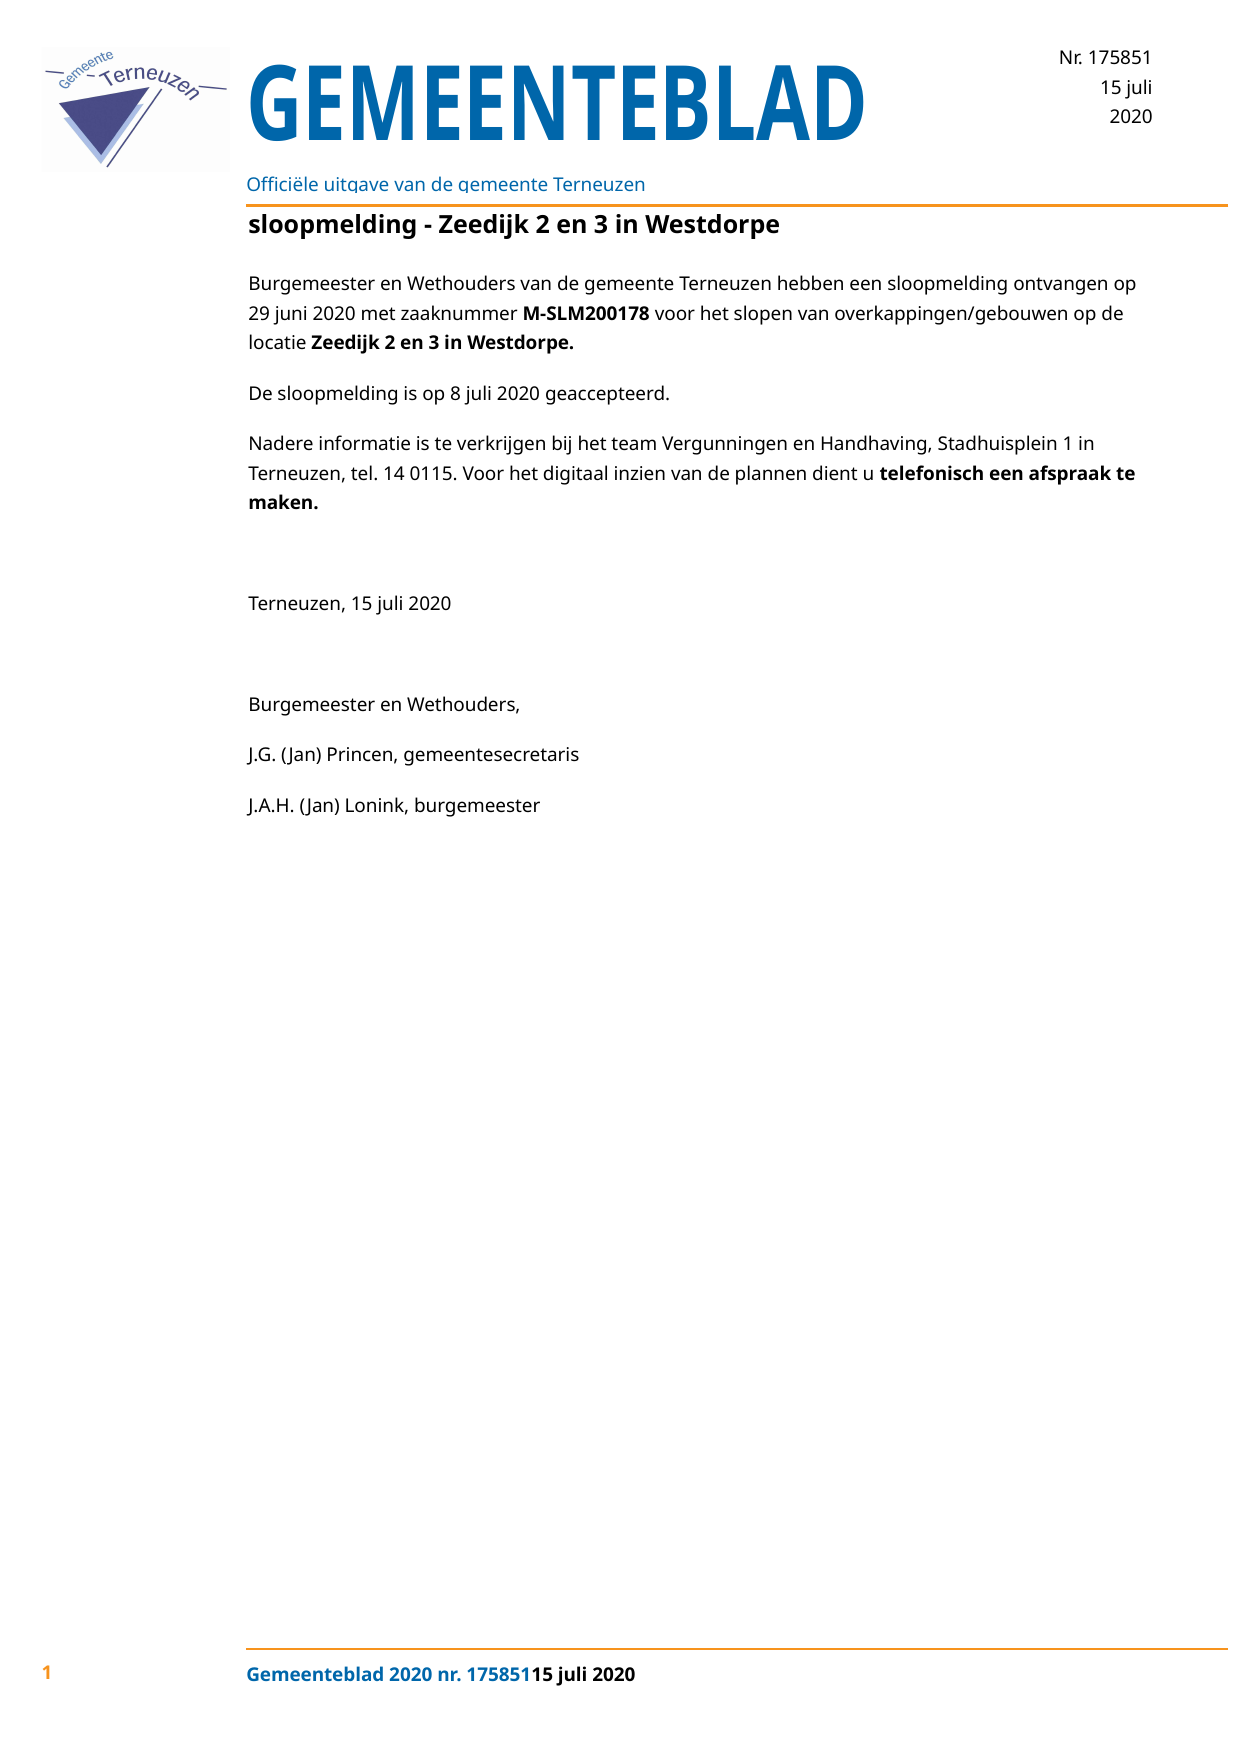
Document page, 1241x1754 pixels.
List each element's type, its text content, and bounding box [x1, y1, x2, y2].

text Nadere informatie is te verkrijgen bij het team Vergunningen en Handhaving, Stadhuisplein 1 in Terneuzen, tel. 14 0115. Voor het digitaal inzien van de plannen dient u telefonisch een afspraak te maken. [248, 430, 1152, 515]
text J.A.H. (Jan) Lonink, burgemeester [248, 792, 1152, 818]
text Burgemeester en Wethouders van de gemeente Terneuzen hebben een sloopmelding ontvangen op 29 juni 2020 met zaaknummer M-SLM200178 voor het slopen van overkappingen/gebouwen op de locatie Zeedijk 2 en 3 in Westdorpe. [248, 270, 1152, 355]
text J.G. (Jan) Princen, gemeentesecretaris [248, 742, 1152, 767]
text Burgemeester en Wethouders, [248, 691, 1152, 717]
text sloopmelding - Zeedijk 2 en 3 in Westdorpe [248, 207, 1152, 241]
picture [41, 47, 231, 172]
text De sloopmelding is op 8 juli 2020 geaccepteerd. [248, 380, 1152, 406]
text Terneuzen, 15 juli 2020 [248, 590, 1152, 616]
